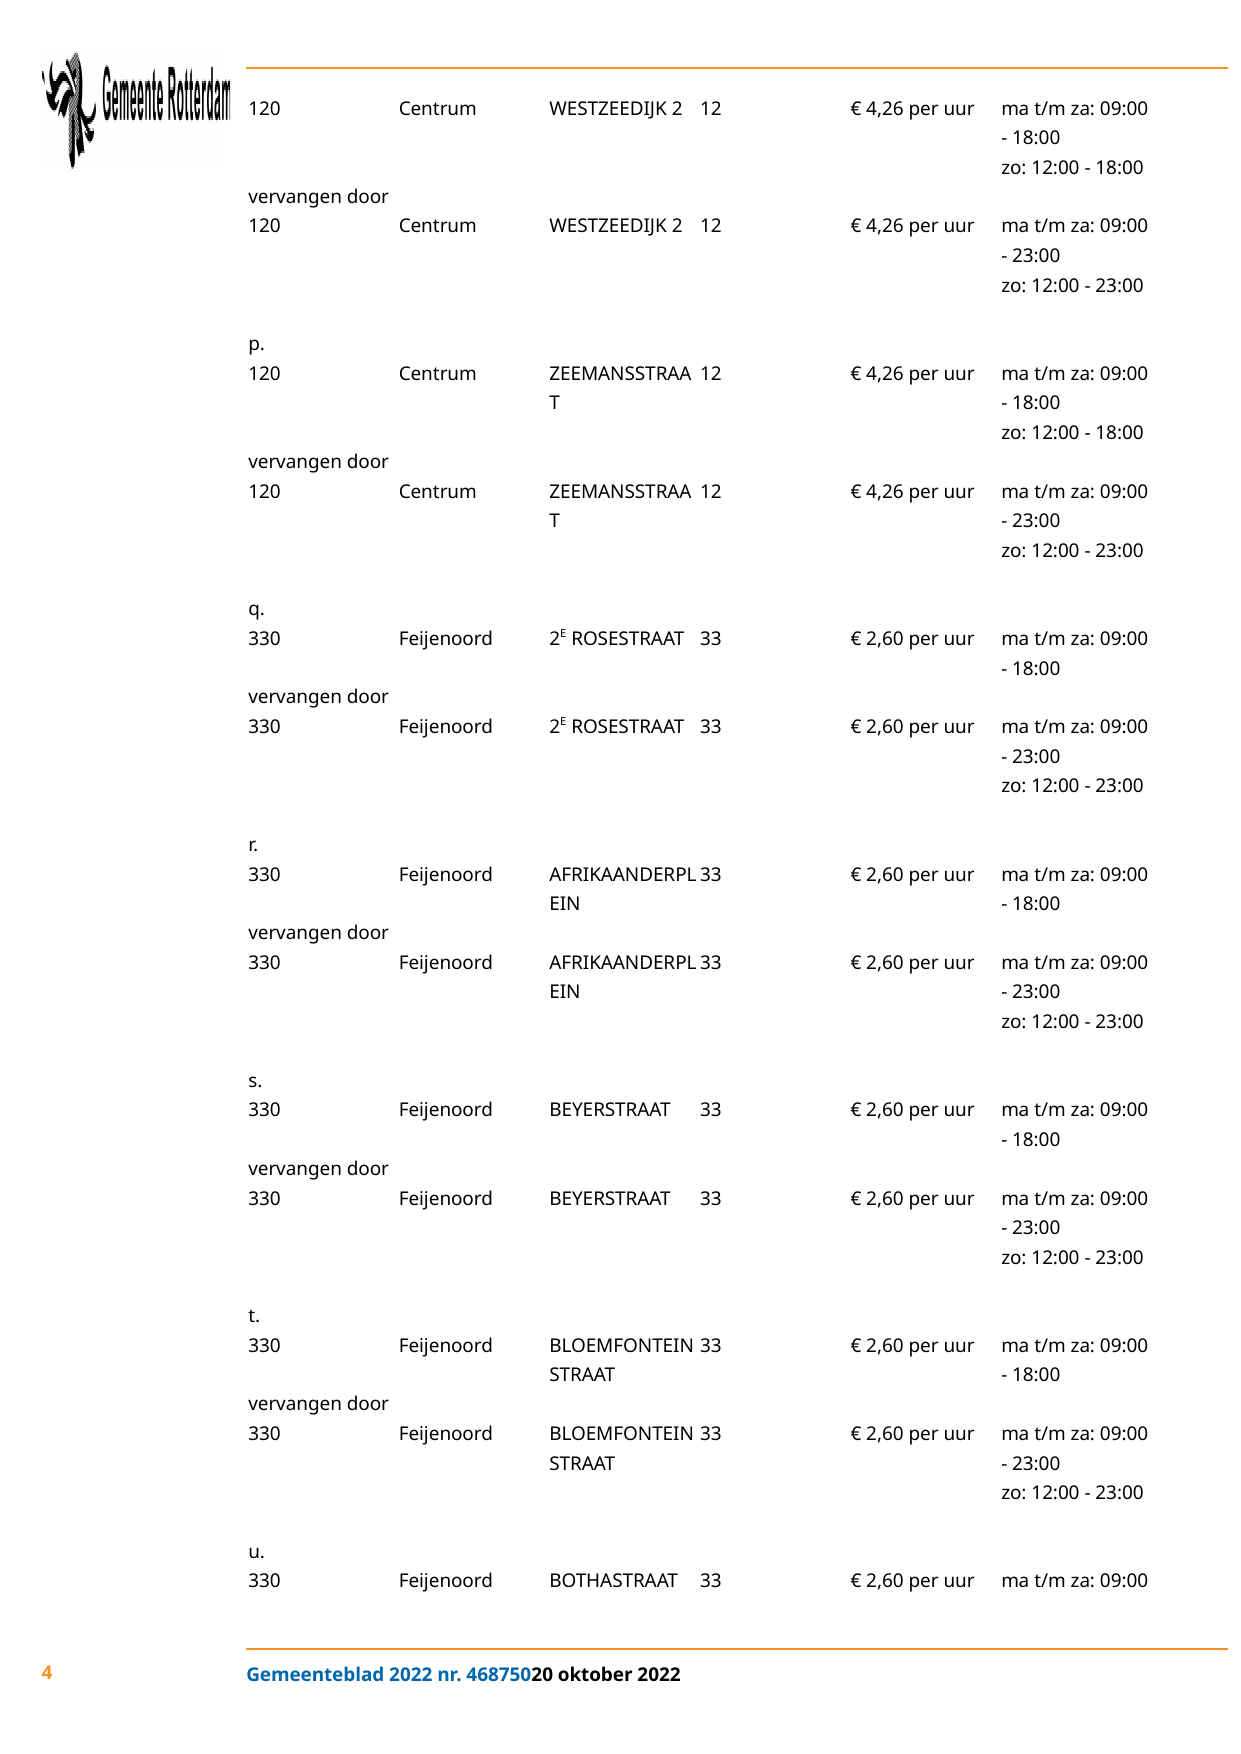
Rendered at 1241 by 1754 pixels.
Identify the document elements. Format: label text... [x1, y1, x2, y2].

table_header BLOEMFONTEINSTRAAT [549, 1420, 700, 1505]
table_header 33 [700, 1332, 850, 1387]
table_header 33 [700, 625, 850, 681]
table_header BEYERSTRAAT [549, 1185, 700, 1269]
table_header 330 [248, 949, 398, 1034]
text vervangen door [248, 919, 1152, 945]
table_header ma t/m za: 09:00 - 18:00 zo: 12:00 - 18:00 [1001, 95, 1152, 180]
table_header Feijenoord [399, 1568, 549, 1593]
table_header 120 [248, 478, 398, 563]
table_header 33 [700, 949, 850, 1034]
table_header 330 [248, 625, 398, 681]
table_header 2E ROSESTRAAT [549, 714, 700, 798]
table_header BLOEMFONTEINSTRAAT [549, 1332, 700, 1387]
table_header ma t/m za: 09:00 - 23:00 zo: 12:00 - 23:00 [1001, 714, 1152, 798]
table_header ma t/m za: 09:00 - 18:00 [1001, 625, 1152, 681]
table_header 330 [248, 1096, 398, 1152]
table_header ma t/m za: 09:00 - 23:00 zo: 12:00 - 23:00 [1001, 1185, 1152, 1269]
table_header Feijenoord [399, 625, 549, 681]
table_header ma t/m za: 09:00 - 23:00 zo: 12:00 - 23:00 [1001, 1420, 1152, 1505]
table_header WESTZEEDIJK 2 [549, 213, 700, 297]
text q. [248, 596, 1152, 621]
text s. [248, 1067, 1152, 1092]
table_header ma t/m za: 09:00 [1001, 1568, 1152, 1593]
table_header Centrum [399, 478, 549, 563]
text vervangen door [248, 684, 1152, 709]
table_header 12 [700, 478, 850, 563]
table_header 330 [248, 1332, 398, 1387]
table_header 330 [248, 1420, 398, 1505]
table_header Feijenoord [399, 861, 549, 916]
table_header ZEEMANSSTRAAT [549, 360, 700, 445]
table_header 33 [700, 1420, 850, 1505]
table_header Centrum [399, 95, 549, 180]
picture [41, 47, 231, 172]
table_header 330 [248, 714, 398, 798]
table_header ma t/m za: 09:00 - 23:00 zo: 12:00 - 23:00 [1001, 949, 1152, 1034]
text t. [248, 1302, 1152, 1328]
table_header 12 [700, 213, 850, 297]
text vervangen door [248, 1391, 1152, 1416]
table_header € 2,60 per uur [850, 949, 1001, 1034]
table_header 33 [700, 1185, 850, 1269]
text vervangen door [248, 448, 1152, 474]
table_header € 2,60 per uur [850, 1568, 1001, 1593]
table_header € 4,26 per uur [850, 95, 1001, 180]
table_header BOTHASTRAAT [549, 1568, 700, 1593]
table_header ZEEMANSSTRAAT [549, 478, 700, 563]
table_header Feijenoord [399, 949, 549, 1034]
table_header AFRIKAANDERPLEIN [549, 949, 700, 1034]
table_header € 4,26 per uur [850, 478, 1001, 563]
table_header ma t/m za: 09:00 - 23:00 zo: 12:00 - 23:00 [1001, 478, 1152, 563]
table_header 330 [248, 1568, 398, 1593]
table_header 2E ROSESTRAAT [549, 625, 700, 681]
table_header € 2,60 per uur [850, 1096, 1001, 1152]
table_header Feijenoord [399, 1185, 549, 1269]
table_header € 2,60 per uur [850, 1332, 1001, 1387]
table_header 120 [248, 95, 398, 180]
table_header € 2,60 per uur [850, 861, 1001, 916]
table_header Feijenoord [399, 1332, 549, 1387]
table_header 330 [248, 861, 398, 916]
table_header 33 [700, 1568, 850, 1593]
text vervangen door [248, 183, 1152, 209]
table_header Feijenoord [399, 1096, 549, 1152]
table_header € 2,60 per uur [850, 625, 1001, 681]
table_header 33 [700, 861, 850, 916]
table_header 120 [248, 213, 398, 297]
table_header 33 [700, 1096, 850, 1152]
table_header ma t/m za: 09:00 - 18:00 zo: 12:00 - 18:00 [1001, 360, 1152, 445]
table_header ma t/m za: 09:00 - 18:00 [1001, 1096, 1152, 1152]
table_header € 2,60 per uur [850, 1185, 1001, 1269]
table_header 330 [248, 1185, 398, 1269]
text p. [248, 330, 1152, 356]
table_header ma t/m za: 09:00 - 18:00 [1001, 861, 1152, 916]
table_header Feijenoord [399, 714, 549, 798]
text u. [248, 1538, 1152, 1564]
table_header Centrum [399, 213, 549, 297]
table_header € 2,60 per uur [850, 714, 1001, 798]
table_header Feijenoord [399, 1420, 549, 1505]
table_header ma t/m za: 09:00 - 18:00 [1001, 1332, 1152, 1387]
table_header WESTZEEDIJK 2 [549, 95, 700, 180]
table_header 12 [700, 360, 850, 445]
table_header 33 [700, 714, 850, 798]
text vervangen door [248, 1155, 1152, 1181]
table_header 12 [700, 95, 850, 180]
table_header € 4,26 per uur [850, 213, 1001, 297]
table_header ma t/m za: 09:00 - 23:00 zo: 12:00 - 23:00 [1001, 213, 1152, 297]
table_header Centrum [399, 360, 549, 445]
table_header € 2,60 per uur [850, 1420, 1001, 1505]
table_header BEYERSTRAAT [549, 1096, 700, 1152]
table_header 120 [248, 360, 398, 445]
table_header € 4,26 per uur [850, 360, 1001, 445]
text r. [248, 831, 1152, 857]
table_header AFRIKAANDERPLEIN [549, 861, 700, 916]
